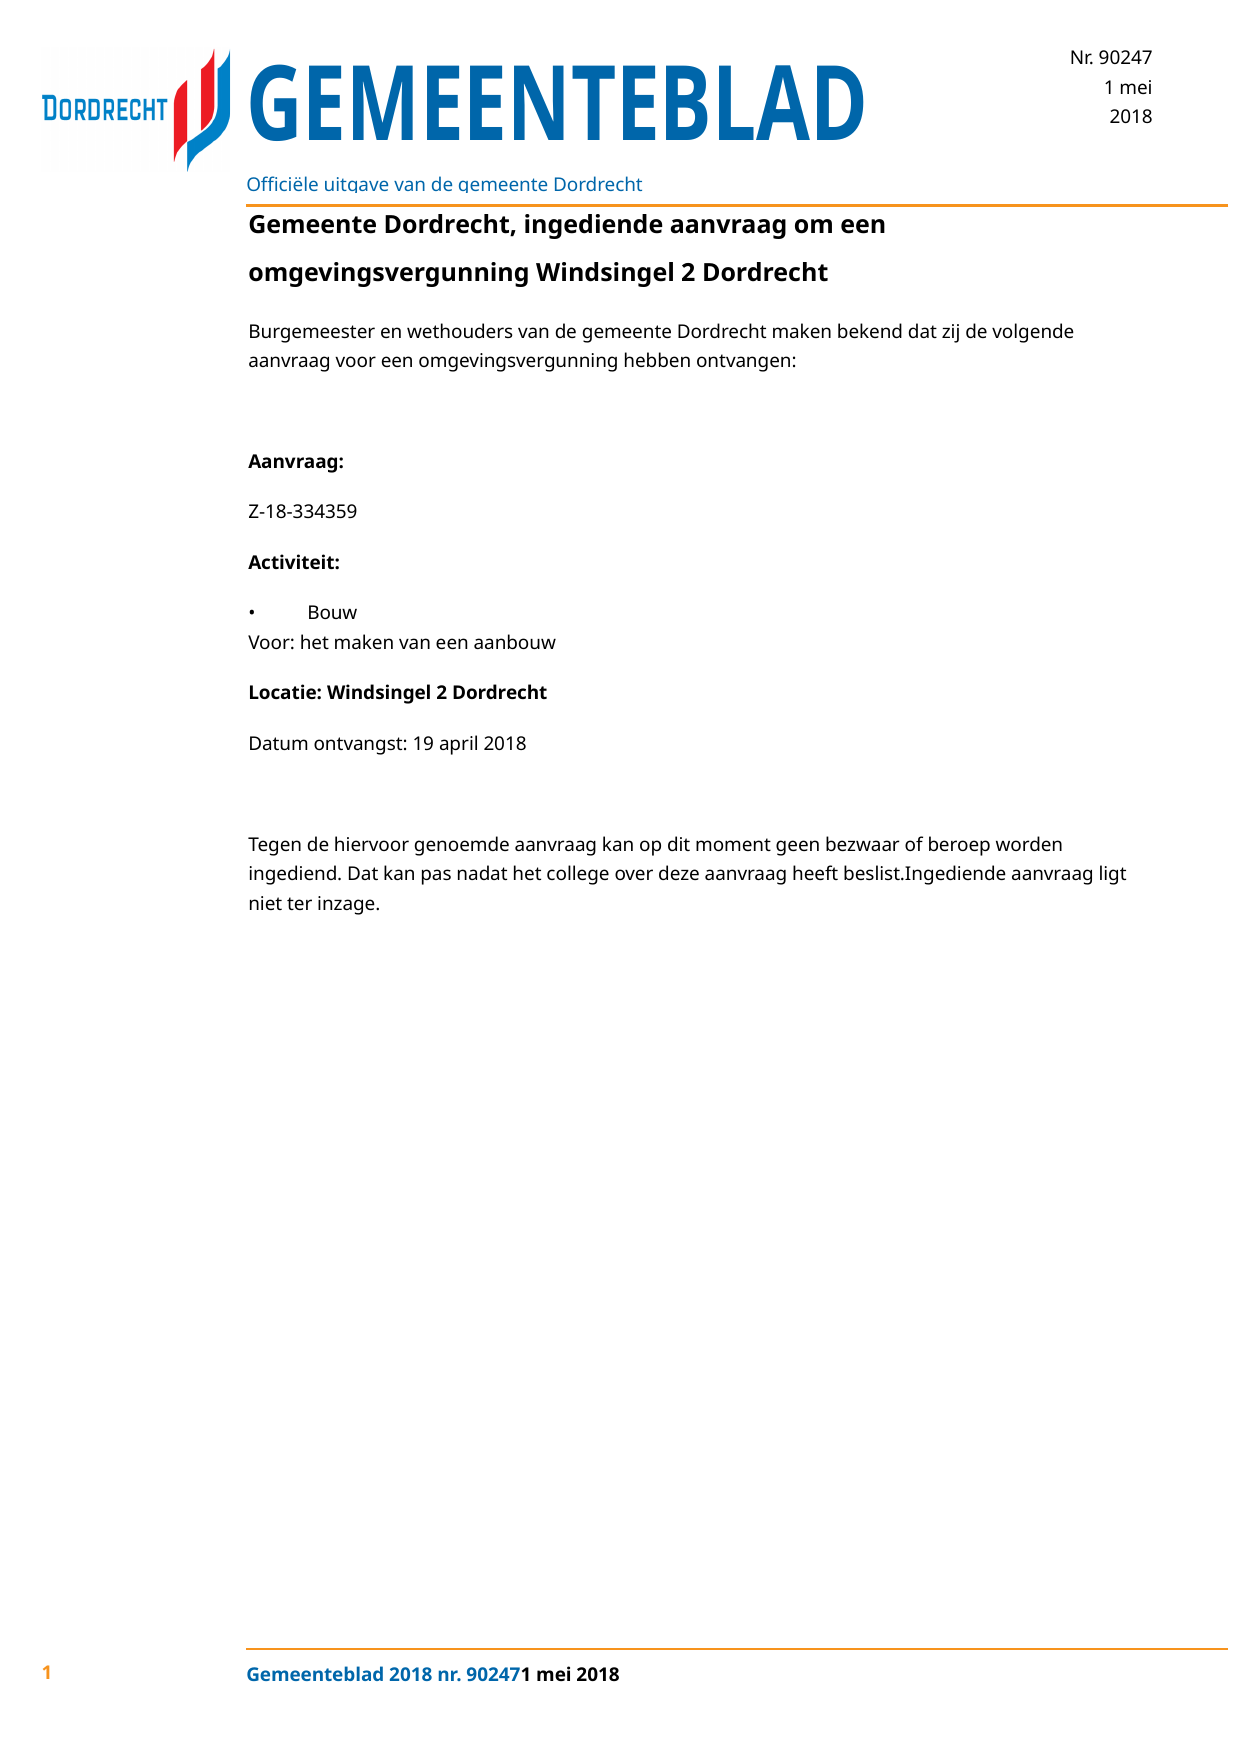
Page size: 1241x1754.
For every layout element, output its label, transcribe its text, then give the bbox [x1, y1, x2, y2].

text Burgemeester en wethouders van de gemeente Dordrecht maken bekend dat zij de volgende aanvraag voor een omgevingsvergunning hebben ontvangen: [248, 318, 1152, 373]
text Locatie: Windsingel 2 Dordrecht [248, 679, 1152, 705]
text Tegen de hiervoor genoemde aanvraag kan op dit moment geen bezwaar of beroep worden ingediend. Dat kan pas nadat het college over deze aanvraag heeft beslist.Ingediende aanvraag ligt niet ter inzage. [248, 831, 1152, 916]
picture [41, 47, 231, 172]
text Activiteit: [248, 549, 1152, 575]
text Z-18-334359 [248, 499, 1152, 524]
text Aanvraag: [248, 448, 1152, 474]
list Bouw [248, 599, 1152, 625]
text Datum ontvangst: 19 april 2018 [248, 730, 1152, 756]
text Gemeente Dordrecht, ingediende aanvraag om een omgevingsvergunning Windsingel 2 Dordrecht [248, 207, 1152, 288]
text Voor: het maken van een aanbouw [248, 629, 1152, 655]
